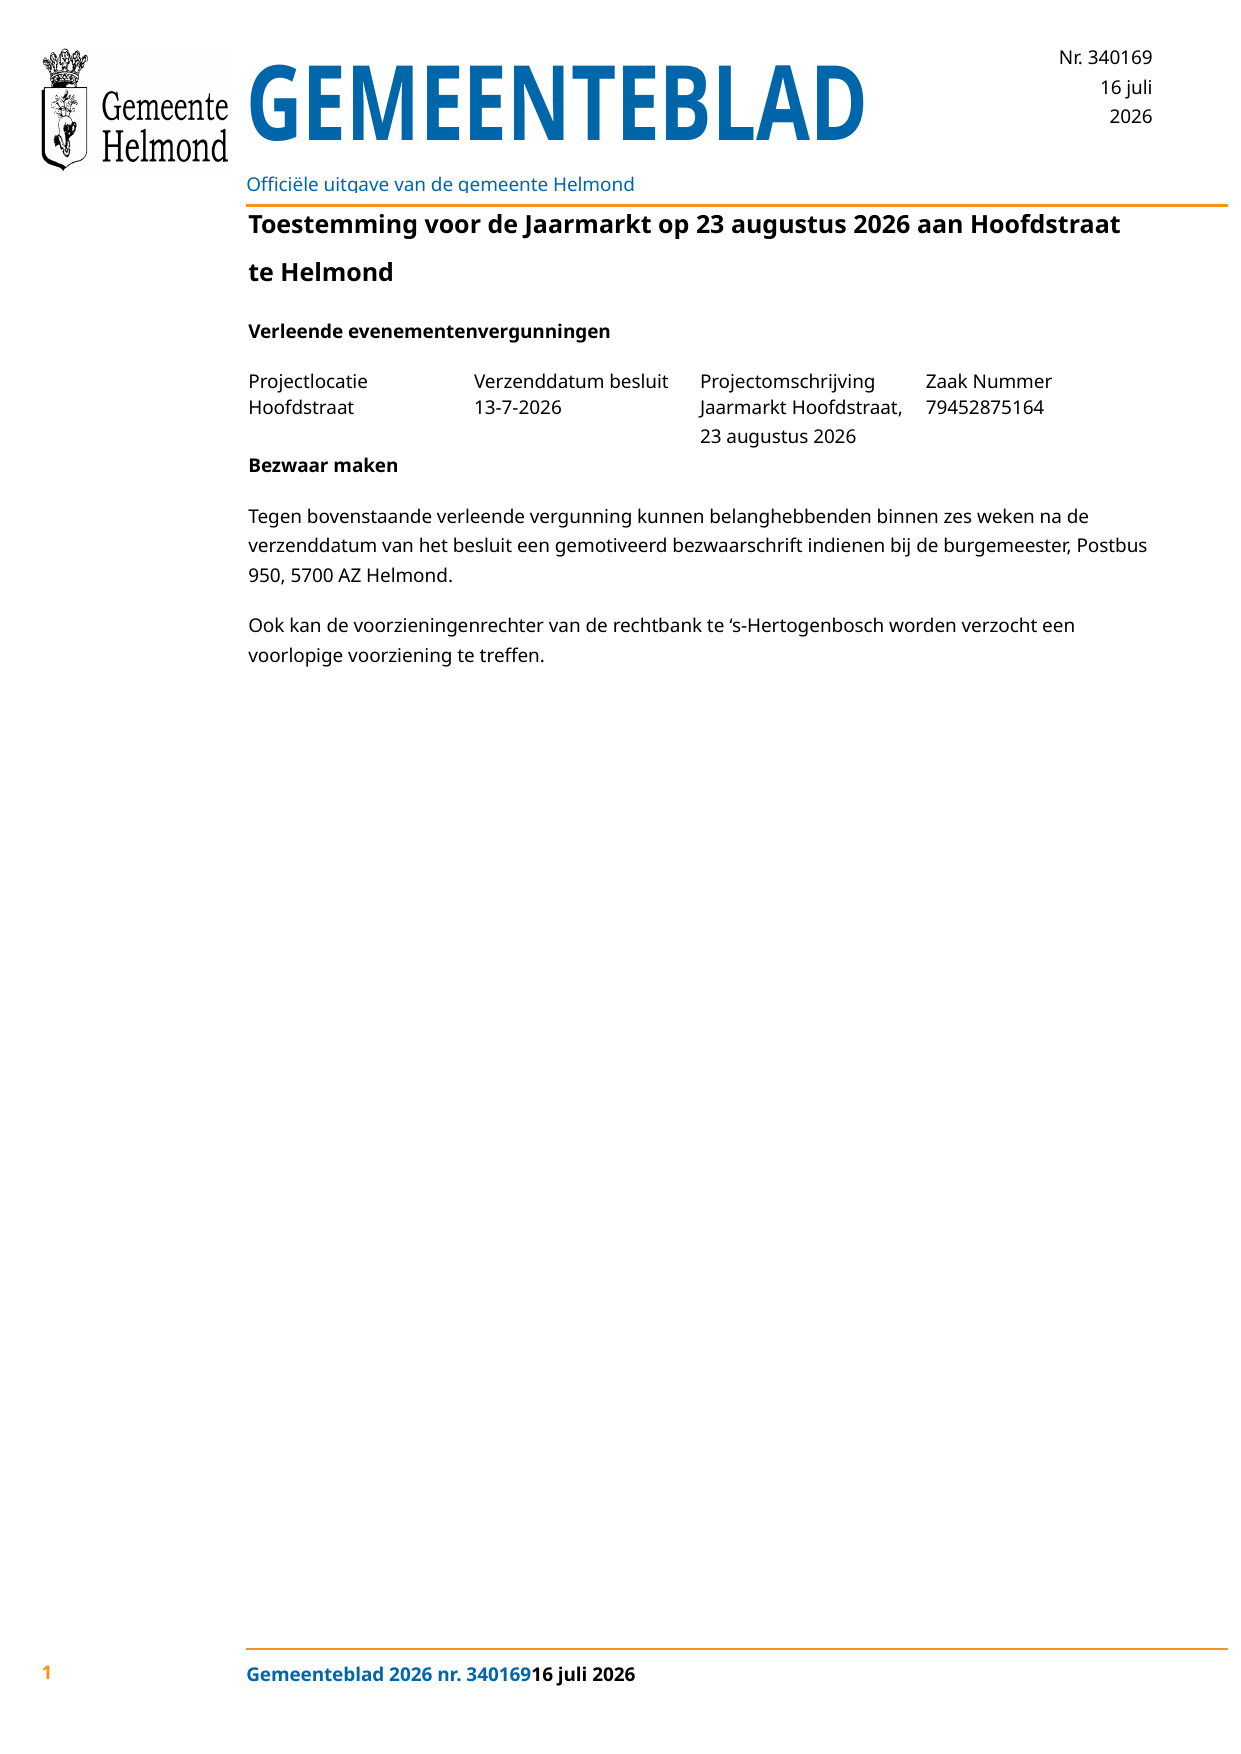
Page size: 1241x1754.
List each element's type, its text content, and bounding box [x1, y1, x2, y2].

table_header Projectlocatie [248, 369, 474, 394]
text Ook kan de voorzieningenrechter van de rechtbank te ‘s-Hertogenbosch worden verzocht een voorlopige voorziening te treffen. [248, 613, 1152, 668]
table_cell 79452875164 [926, 394, 1152, 449]
picture [41, 47, 231, 172]
table_cell Hoofdstraat [248, 394, 474, 449]
table_header Zaak Nummer [926, 369, 1152, 394]
table_header Verzenddatum besluit [474, 369, 700, 394]
table_cell 13-7-2026 [474, 394, 700, 449]
text Toestemming voor de Jaarmarkt op 23 augustus 2026 aan Hoofdstraat te Helmond [248, 207, 1152, 288]
text Verleende evenementenvergunningen [248, 318, 1152, 344]
table_header Projectomschrijving [700, 369, 926, 394]
table_cell Jaarmarkt Hoofdstraat, 23 augustus 2026 [700, 394, 926, 449]
text Bezwaar maken [248, 453, 1152, 478]
text Tegen bovenstaande verleende vergunning kunnen belanghebbenden binnen zes weken na de verzenddatum van het besluit een gemotiveerd bezwaarschrift indienen bij de burgemeester, Postbus 950, 5700 AZ Helmond. [248, 503, 1152, 588]
